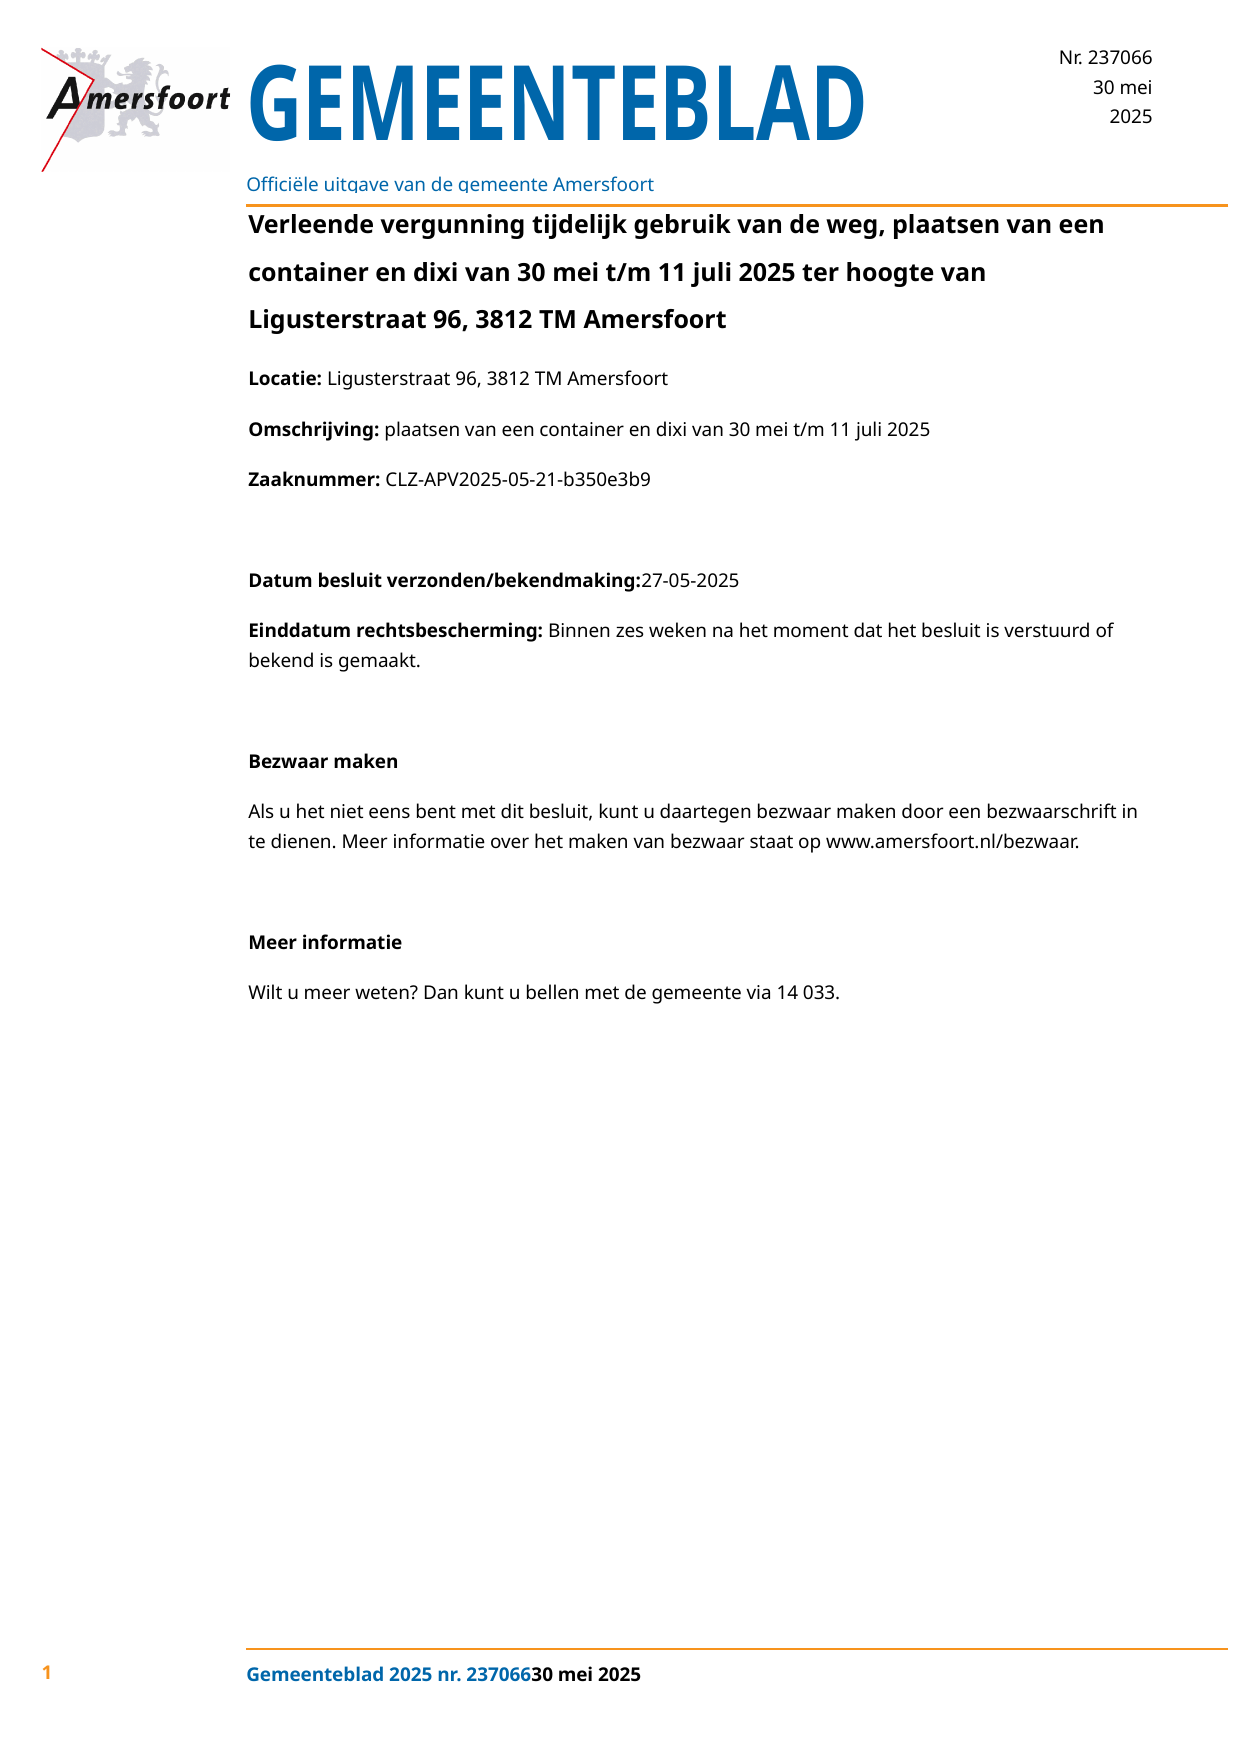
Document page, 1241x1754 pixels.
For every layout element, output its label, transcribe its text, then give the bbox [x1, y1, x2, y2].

text Omschrijving: plaatsen van een container en dixi van 30 mei t/m 11 juli 2025 [248, 416, 1152, 442]
text Locatie: Ligusterstraat 96, 3812 TM Amersfoort [248, 366, 1152, 391]
text Als u het niet eens bent met dit besluit, kunt u daartegen bezwaar maken door een bezwaarschrift in te dienen. Meer informatie over het maken van bezwaar staat op www.amersfoort.nl/bezwaar. [248, 798, 1152, 854]
text Wilt u meer weten? Dan kunt u bellen met de gemeente via 14 033. [248, 979, 1152, 1005]
text Verleende vergunning tijdelijk gebruik van de weg, plaatsen van een container en dixi van 30 mei t/m 11 juli 2025 ter hoogte van Ligusterstraat 96, 3812 TM Amersfoort [248, 207, 1152, 336]
text Zaaknummer: CLZ-APV2025-05-21-b350e3b9 [248, 466, 1152, 492]
text Datum besluit verzonden/bekendmaking:27-05-2025 [248, 567, 1152, 593]
text Meer informatie [248, 929, 1152, 954]
text Einddatum rechtsbescherming: Binnen zes weken na het moment dat het besluit is verstuurd of bekend is gemaakt. [248, 618, 1152, 673]
text Bezwaar maken [248, 748, 1152, 774]
picture [41, 47, 231, 172]
